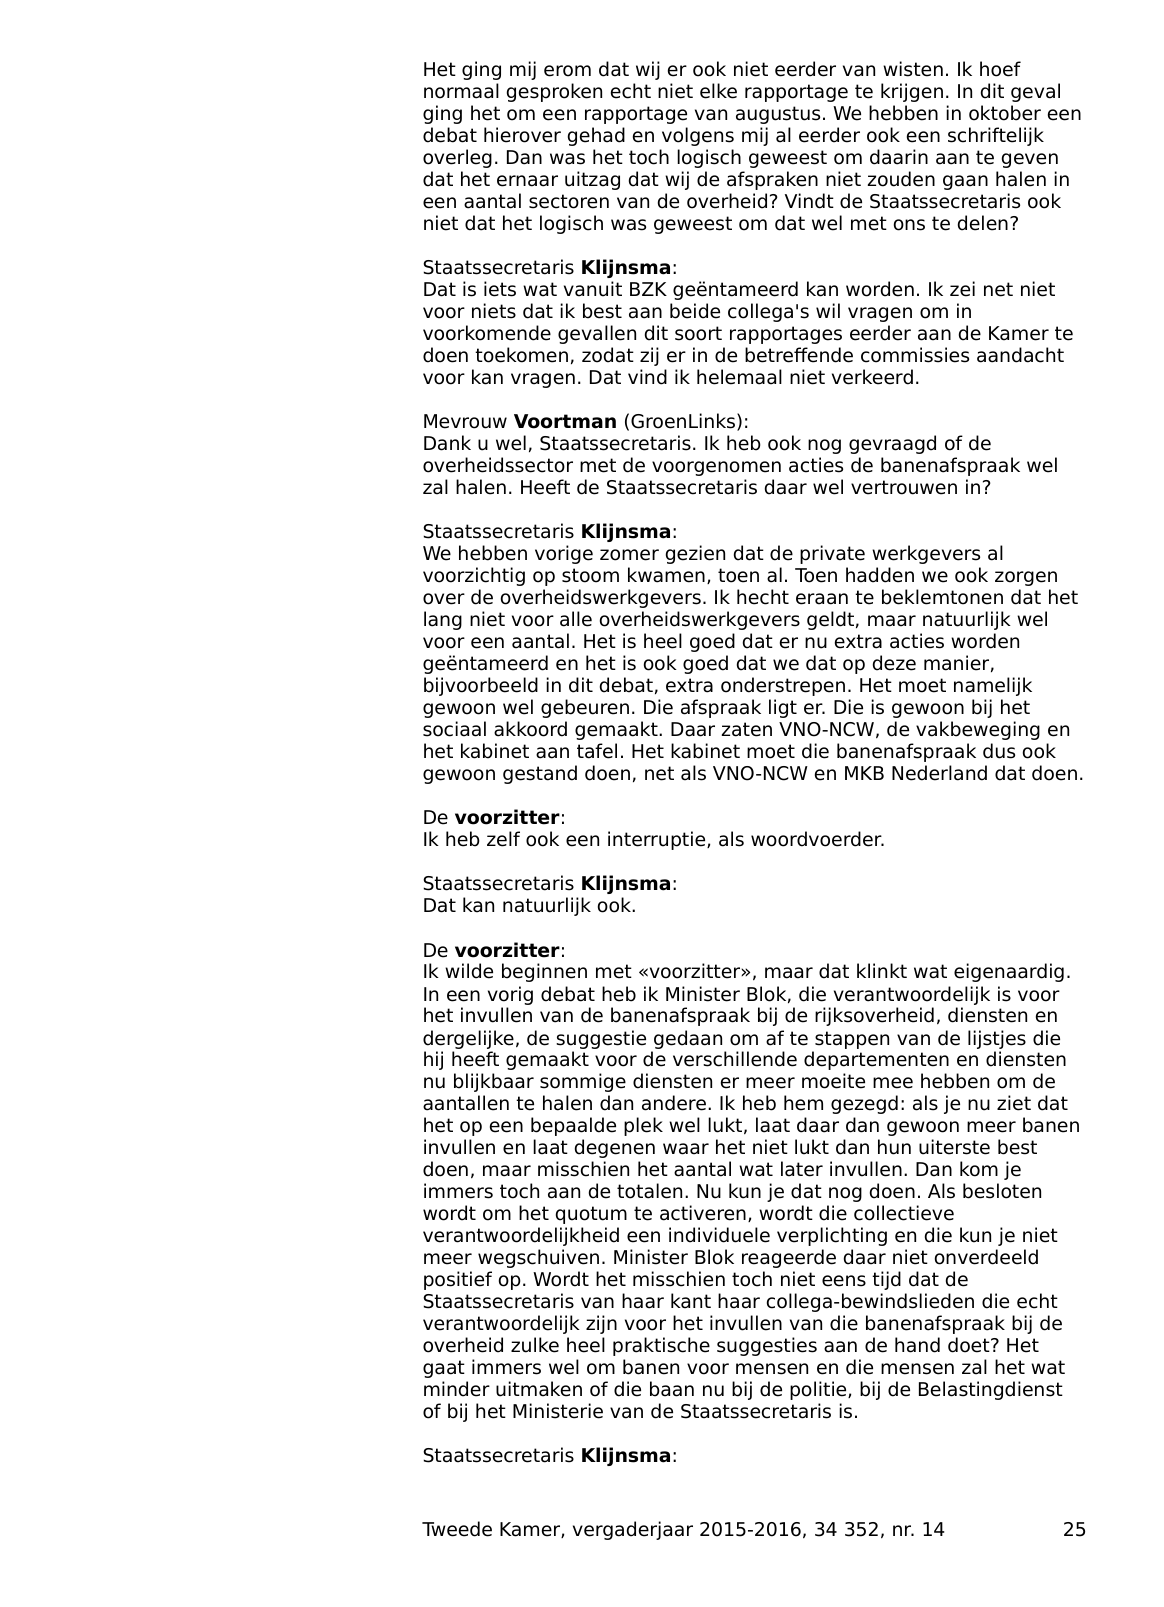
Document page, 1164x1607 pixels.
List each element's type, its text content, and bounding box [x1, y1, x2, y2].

text Dank u wel, Staatssecretaris. Ik heb ook nog gevraagd of de overheidssector met de voorgenomen acties de banenafspraak wel zal halen. Heeft de Staatssecretaris daar wel vertrouwen in? [422, 433, 1087, 499]
text Het ging mij erom dat wij er ook niet eerder van wisten. Ik hoef normaal gesproken echt niet elke rapportage te krijgen. In dit geval ging het om een rapportage van augustus. We hebben in oktober een debat hierover gehad en volgens mij al eerder ook een schriftelijk overleg. Dan was het toch logisch geweest om daarin aan te geven dat het ernaar uitzag dat wij de afspraken niet zouden gaan halen in een aantal sectoren van de overheid? Vindt de Staatssecretaris ook niet dat het logisch was geweest om dat wel met ons te delen? [422, 59, 1087, 235]
text We hebben vorige zomer gezien dat de private werkgevers al voorzichtig op stoom kwamen, toen al. Toen hadden we ook zorgen over de overheidswerkgevers. Ik hecht eraan te beklemtonen dat het lang niet voor alle overheidswerkgevers geldt, maar natuurlijk wel voor een aantal. Het is heel goed dat er nu extra acties worden geëntameerd en het is ook goed dat we dat op deze manier, bijvoorbeeld in dit debat, extra onderstrepen. Het moet namelijk gewoon wel gebeuren. Die afspraak ligt er. Die is gewoon bij het sociaal akkoord gemaakt. Daar zaten VNO-NCW, de vakbeweging en het kabinet aan tafel. Het kabinet moet die banenafspraak dus ook gewoon gestand doen, net als VNO-NCW en MKB Nederland dat doen. [422, 543, 1087, 785]
text Mevrouw Voortman (GroenLinks): [422, 411, 1087, 433]
text Dat kan natuurlijk ook. [422, 895, 1087, 917]
text Staatssecretaris Klijnsma: [422, 257, 1087, 279]
text Staatssecretaris Klijnsma: [422, 873, 1087, 895]
text Ik heb zelf ook een interruptie, als woordvoerder. [422, 829, 1087, 851]
text Staatssecretaris Klijnsma: [422, 521, 1087, 543]
text Ik wilde beginnen met «voorzitter», maar dat klinkt wat eigenaardig. In een vorig debat heb ik Minister Blok, die verantwoordelijk is voor het invullen van de banenafspraak bij de rijksoverheid, diensten en dergelijke, de suggestie gedaan om af te stappen van de lijstjes die hij heeft gemaakt voor de verschillende departementen en diensten nu blijkbaar sommige diensten er meer moeite mee hebben om de aantallen te halen dan andere. Ik heb hem gezegd: als je nu ziet dat het op een bepaalde plek wel lukt, laat daar dan gewoon meer banen invullen en laat degenen waar het niet lukt dan hun uiterste best doen, maar misschien het aantal wat later invullen. Dan kom je immers toch aan de totalen. Nu kun je dat nog doen. Als besloten wordt om het quotum te activeren, wordt die collectieve verantwoordelijkheid een individuele verplichting en die kun je niet meer wegschuiven. Minister Blok reageerde daar niet onverdeeld positief op. Wordt het misschien toch niet eens tijd dat de Staatssecretaris van haar kant haar collega-bewindslieden die echt verantwoordelijk zijn voor het invullen van die banenafspraak bij de overheid zulke heel praktische suggesties aan de hand doet? Het gaat immers wel om banen voor mensen en die mensen zal het wat minder uitmaken of die baan nu bij de politie, bij de Belastingdienst of bij het Ministerie van de Staatssecretaris is. [422, 961, 1087, 1423]
text De voorzitter: [422, 939, 1087, 961]
text Dat is iets wat vanuit BZK geëntameerd kan worden. Ik zei net niet voor niets dat ik best aan beide collega's wil vragen om in voorkomende gevallen dit soort rapportages eerder aan de Kamer te doen toekomen, zodat zij er in de betreffende commissies aandacht voor kan vragen. Dat vind ik helemaal niet verkeerd. [422, 279, 1087, 389]
text Staatssecretaris Klijnsma: [422, 1445, 1087, 1467]
text De voorzitter: [422, 807, 1087, 829]
